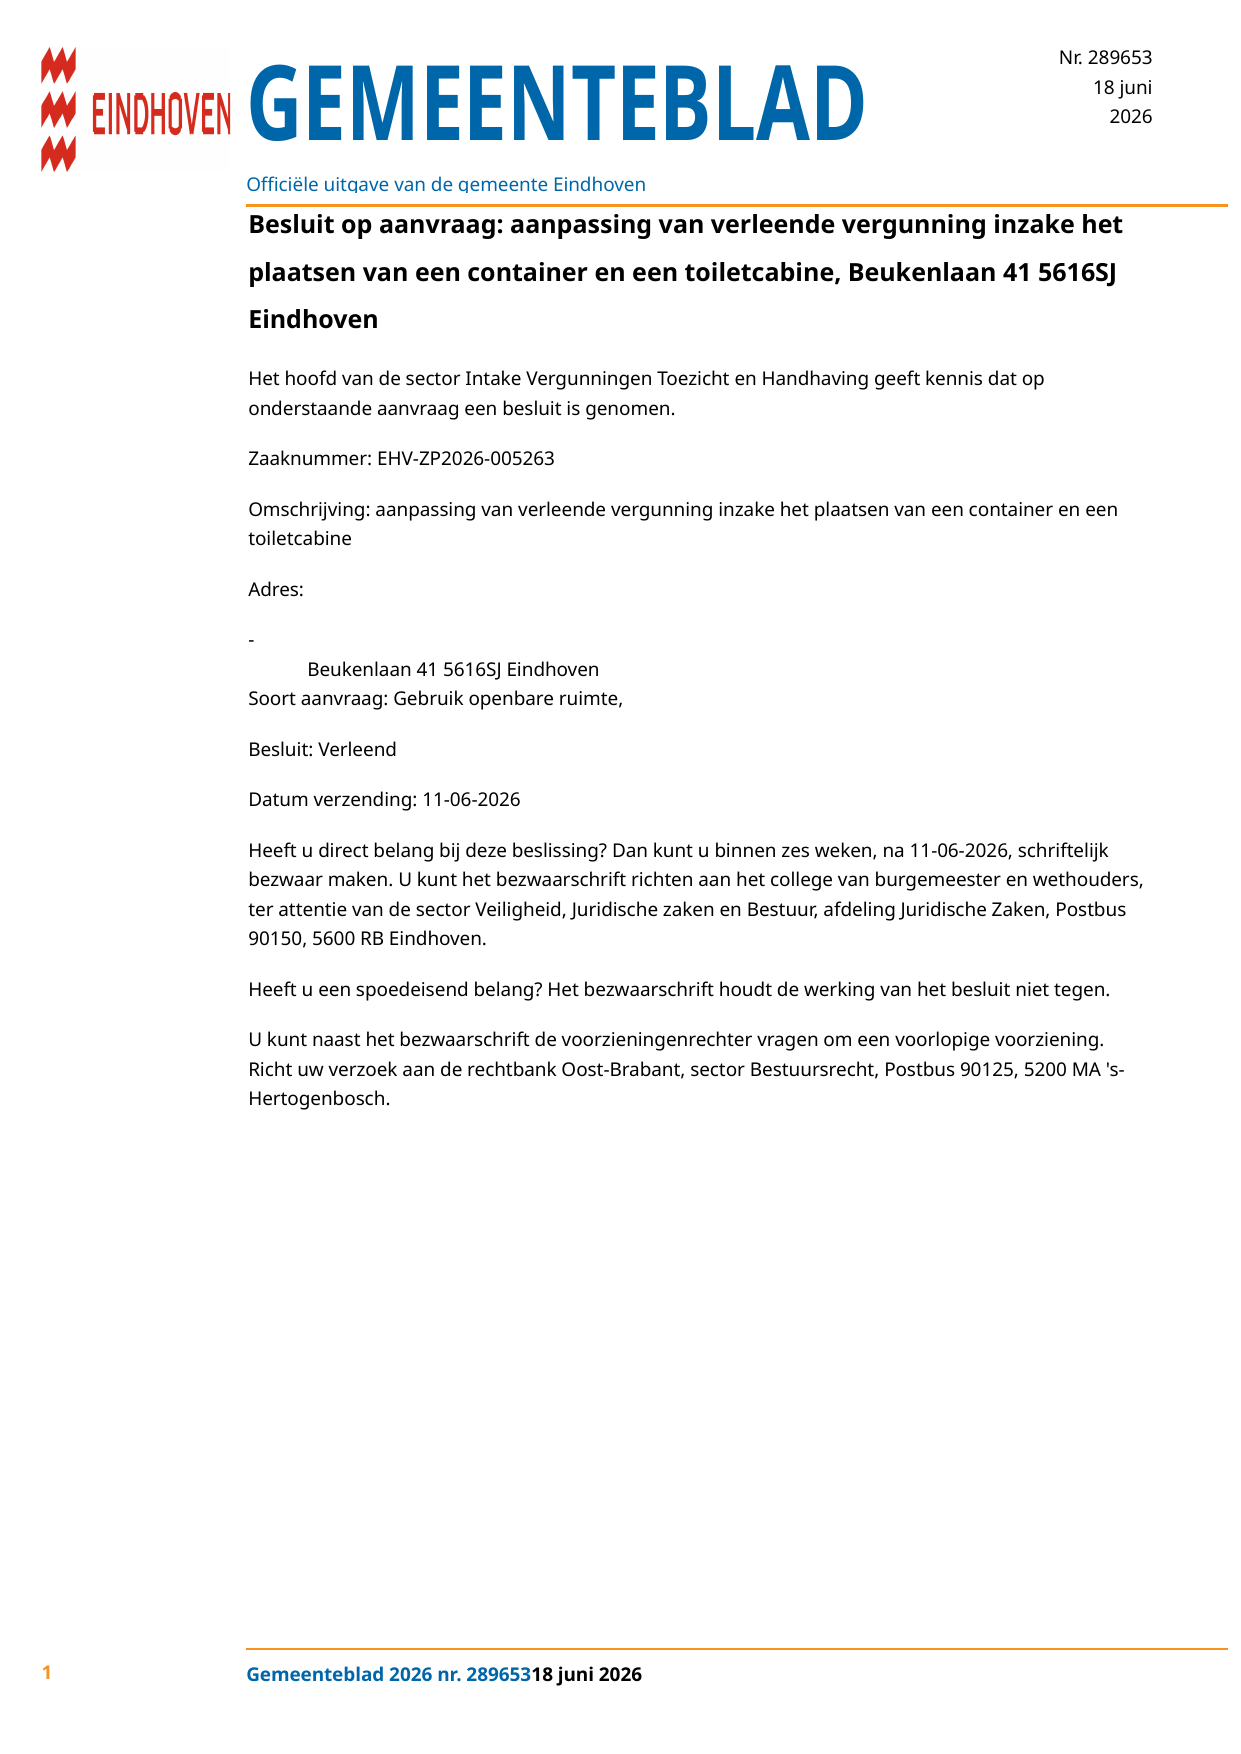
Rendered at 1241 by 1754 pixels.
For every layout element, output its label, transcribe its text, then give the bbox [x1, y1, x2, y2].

text Besluit op aanvraag: aanpassing van verleende vergunning inzake het plaatsen van een container en een toiletcabine, Beukenlaan 41 5616SJ Eindhoven [248, 207, 1152, 336]
text Datum verzending: 11-06-2026 [248, 786, 1152, 812]
text Heeft u een spoedeisend belang? Het bezwaarschrift houdt de werking van het besluit niet tegen. [248, 976, 1152, 1002]
text Het hoofd van de sector Intake Vergunningen Toezicht en Handhaving geeft kennis dat op onderstaande aanvraag een besluit is genomen. [248, 366, 1152, 421]
text Besluit: Verleend [248, 736, 1152, 762]
text Omschrijving: aanpassing van verleende vergunning inzake het plaatsen van een container en een toiletcabine [248, 496, 1152, 551]
text Adres: [248, 576, 1152, 602]
text Soort aanvraag: Gebruik openbare ruimte, [248, 686, 1152, 711]
picture [41, 47, 231, 172]
text Heeft u direct belang bij deze beslissing? Dan kunt u binnen zes weken, na 11-06-2026, schriftelijk bezwaar maken. U kunt het bezwaarschrift richten aan het college van burgemeester en wethouders, ter attentie van de sector Veiligheid, Juridische zaken en Bestuur, afdeling Juridische Zaken, Postbus 90150, 5600 RB Eindhoven. [248, 837, 1152, 951]
text Zaaknummer: EHV-ZP2026-005263 [248, 446, 1152, 471]
text U kunt naast het bezwaarschrift de voorzieningenrechter vragen om een voorlopige voorziening. Richt uw verzoek aan de rechtbank Oost-Brabant, sector Bestuursrecht, Postbus 90125, 5200 MA 's-Hertogenbosch. [248, 1026, 1152, 1111]
list Beukenlaan 41 5616SJ Eindhoven [248, 656, 1152, 682]
